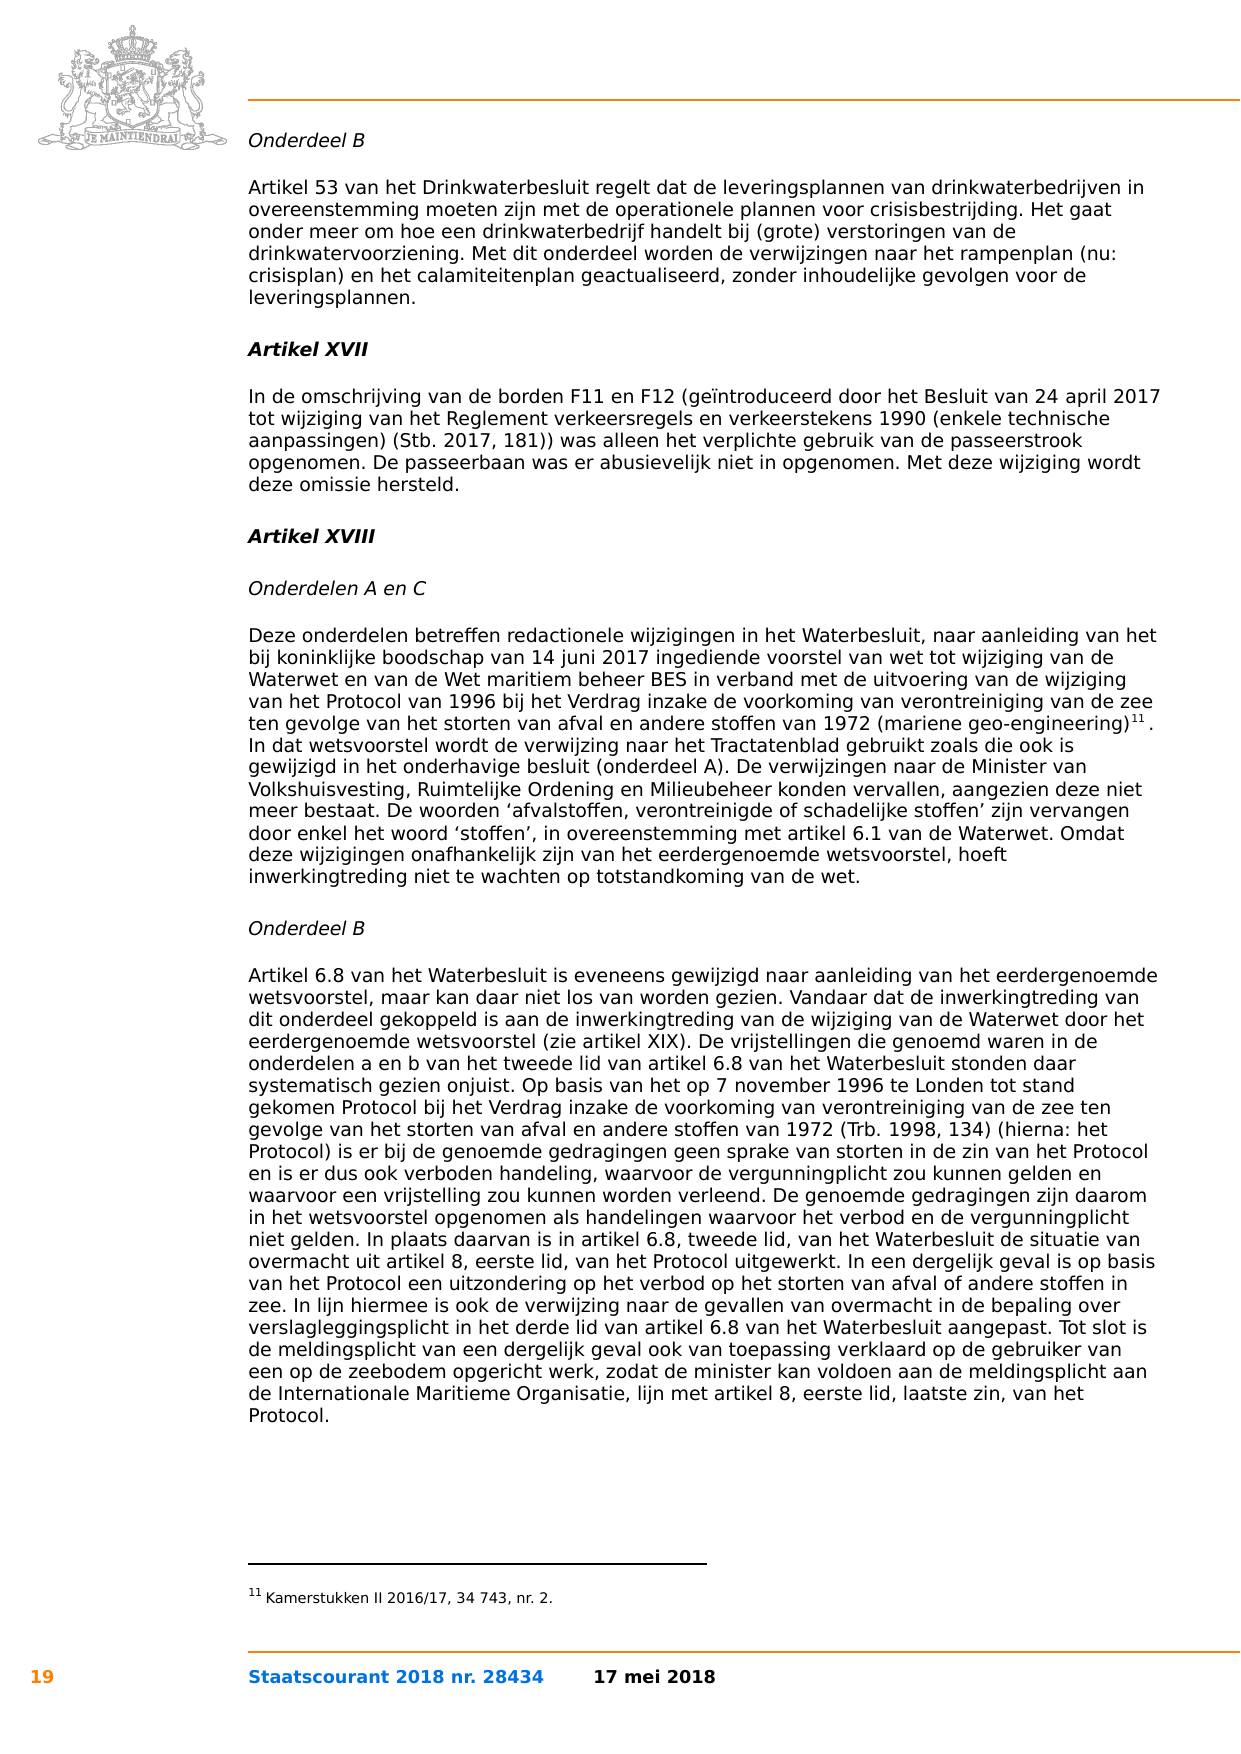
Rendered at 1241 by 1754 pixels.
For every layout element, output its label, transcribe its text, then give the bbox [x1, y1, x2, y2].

text Kamerstukken II 2016/17, 34 743, nr. 2. [248, 1586, 1163, 1608]
text Artikel 53 van het Drinkwaterbesluit regelt dat de leveringsplannen van drinkwaterbedrijven in overeenstemming moeten zijn met de operationele plannen voor crisisbestrijding. Het gaat onder meer om hoe een drinkwaterbedrijf handelt bij (grote) verstoringen van de drinkwatervoorziening. Met dit onderdeel worden de verwijzingen naar het rampenplan (nu: crisisplan) en het calamiteitenplan geactualiseerd, zonder inhoudelijke gevolgen voor de leveringsplannen. [248, 177, 1163, 309]
subtitle Artikel XVIII [248, 526, 1163, 548]
subtitle Artikel XVII [248, 339, 1163, 361]
subtitle Onderdelen A en C [248, 578, 1163, 599]
text Deze onderdelen betreffen redactionele wijzigingen in het Waterbesluit, naar aanleiding van het bij koninklijke boodschap van 14 juni 2017 ingediende voorstel van wet tot wijziging van de Waterwet en van de Wet maritiem beheer BES in verband met de uitvoering van de wijziging van het Protocol van 1996 bij het Verdrag inzake de voorkoming van verontreiniging van de zee ten gevolge van het storten van afval en andere stoffen van 1972 (mariene geo-engineering). In dat wetsvoorstel wordt de verwijzing naar het Tractatenblad gebruikt zoals die ook is gewijzigd in het onderhavige besluit (onderdeel A). De verwijzingen naar de Minister van Volkshuisvesting, Ruimtelijke Ordening en Milieubeheer konden vervallen, aangezien deze niet meer bestaat. De woorden ‘afvalstoffen, verontreinigde of schadelijke stoffen’ zijn vervangen door enkel het woord ‘stoffen’, in overeenstemming met artikel 6.1 van de Waterwet. Omdat deze wijzigingen onafhankelijk zijn van het eerdergenoemde wetsvoorstel, hoeft inwerkingtreding niet te wachten op totstandkoming van de wet. [248, 624, 1163, 888]
text In de omschrijving van de borden F11 en F12 (geïntroduceerd door het Besluit van 24 april 2017 tot wijziging van het Reglement verkeersregels en verkeerstekens 1990 (enkele technische aanpassingen) (Stb. 2017, 181)) was alleen het verplichte gebruik van de passeerstrook opgenomen. De passeerbaan was er abusievelijk niet in opgenomen. Met deze wijziging wordt deze omissie hersteld. [248, 386, 1163, 496]
picture [38, 25, 227, 150]
subtitle Onderdeel B [248, 918, 1163, 940]
text Artikel 6.8 van het Waterbesluit is eveneens gewijzigd naar aanleiding van het eerdergenoemde wetsvoorstel, maar kan daar niet los van worden gezien. Vandaar dat de inwerkingtreding van dit onderdeel gekoppeld is aan de inwerkingtreding van de wijziging van de Waterwet door het eerdergenoemde wetsvoorstel (zie artikel XIX). De vrijstellingen die genoemd waren in de onderdelen a en b van het tweede lid van artikel 6.8 van het Waterbesluit stonden daar systematisch gezien onjuist. Op basis van het op 7 november 1996 te Londen tot stand gekomen Protocol bij het Verdrag inzake de voorkoming van verontreiniging van de zee ten gevolge van het storten van afval en andere stoffen van 1972 (Trb. 1998, 134) (hierna: het Protocol) is er bij de genoemde gedragingen geen sprake van storten in de zin van het Protocol en is er dus ook verboden handeling, waarvoor de vergunningplicht zou kunnen gelden en waarvoor een vrijstelling zou kunnen worden verleend. De genoemde gedragingen zijn daarom in het wetsvoorstel opgenomen als handelingen waarvoor het verbod en de vergunningplicht niet gelden. In plaats daarvan is in artikel 6.8, tweede lid, van het Waterbesluit de situatie van overmacht uit artikel 8, eerste lid, van het Protocol uitgewerkt. In een dergelijk geval is op basis van het Protocol een uitzondering op het verbod op het storten van afval of andere stoffen in zee. In lijn hiermee is ook de verwijzing naar de gevallen van overmacht in de bepaling over verslagleggingsplicht in het derde lid van artikel 6.8 van het Waterbesluit aangepast. Tot slot is de meldingsplicht van een dergelijk geval ook van toepassing verklaard op de gebruiker van een op de zeebodem opgericht werk, zodat de minister kan voldoen aan de meldingsplicht aan de Internationale Maritieme Organisatie, lijn met artikel 8, eerste lid, laatste zin, van het Protocol. [248, 965, 1163, 1427]
subtitle Onderdeel B [248, 130, 1163, 152]
